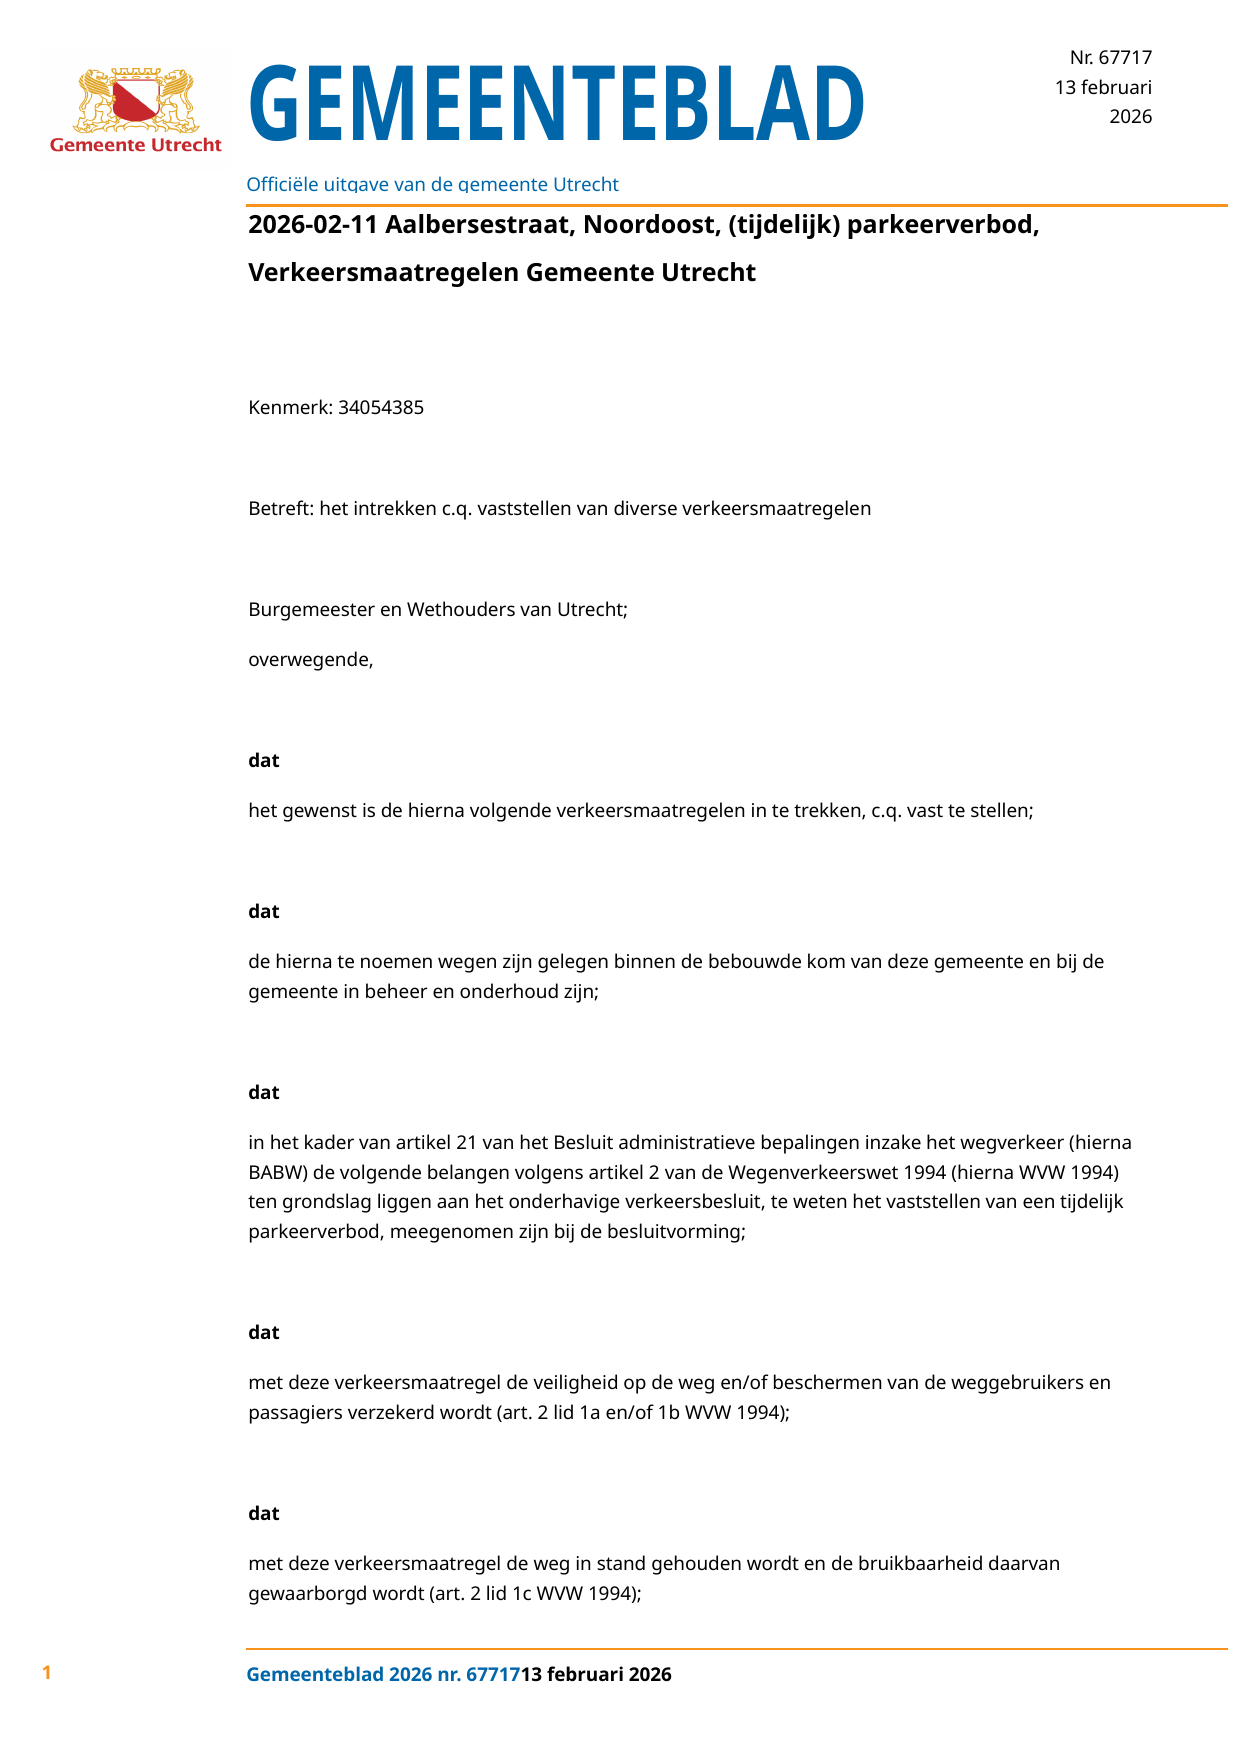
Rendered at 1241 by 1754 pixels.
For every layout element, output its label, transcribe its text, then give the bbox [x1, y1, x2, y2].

text Burgemeester en Wethouders van Utrecht; [248, 596, 1152, 621]
text in het kader van artikel 21 van het Besluit administratieve bepalingen inzake het wegverkeer (hierna BABW) de volgende belangen volgens artikel 2 van de Wegenverkeerswet 1994 (hierna WVW 1994) ten grondslag liggen aan het onderhavige verkeersbesluit, te weten het vaststellen van een tijdelijk parkeerverbod, meegenomen zijn bij de besluitvorming; [248, 1129, 1152, 1244]
text 2026-02-11 Aalbersestraat, Noordoost, (tijdelijk) parkeerverbod, Verkeersmaatregelen Gemeente Utrecht [248, 207, 1152, 288]
text Betreft: het intrekken c.q. vaststellen van diverse verkeersmaatregelen [248, 495, 1152, 521]
picture [41, 47, 231, 172]
text de hierna te noemen wegen zijn gelegen binnen de bebouwde kom van deze gemeente en bij de gemeente in beheer en onderhoud zijn; [248, 949, 1152, 1004]
text Kenmerk: 34054385 [248, 394, 1152, 420]
text met deze verkeersmaatregel de veiligheid op de weg en/of beschermen van de weggebruikers en passagiers verzekerd wordt (art. 2 lid 1a en/of 1b WVW 1994); [248, 1369, 1152, 1425]
text dat [248, 1079, 1152, 1105]
text overwegende, [248, 646, 1152, 672]
text dat [248, 747, 1152, 773]
text het gewenst is de hierna volgende verkeersmaatregelen in te trekken, c.q. vast te stellen; [248, 797, 1152, 823]
text dat [248, 898, 1152, 924]
text dat [248, 1319, 1152, 1345]
text met deze verkeersmaatregel de weg in stand gehouden wordt en de bruikbaarheid daarvan gewaarborgd wordt (art. 2 lid 1c WVW 1994); [248, 1550, 1152, 1606]
text dat [248, 1500, 1152, 1526]
